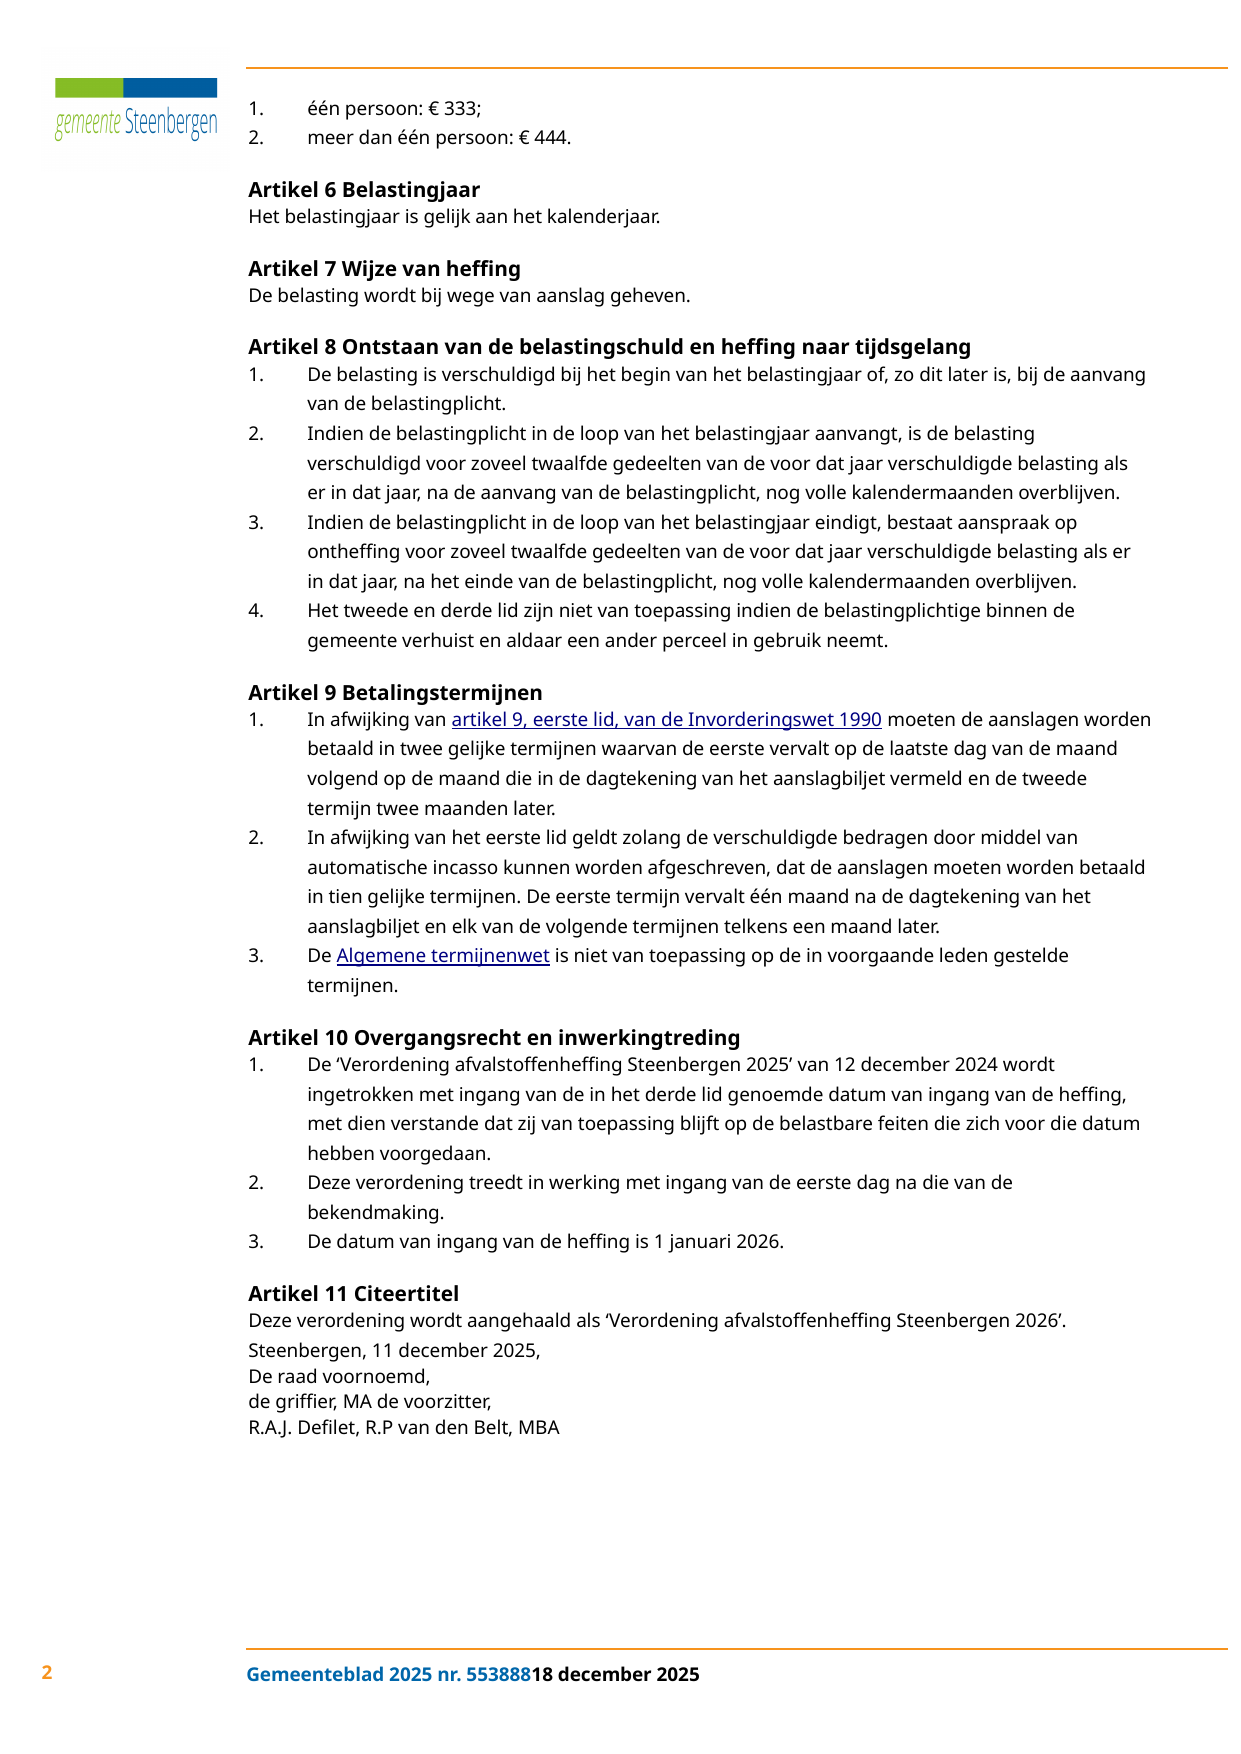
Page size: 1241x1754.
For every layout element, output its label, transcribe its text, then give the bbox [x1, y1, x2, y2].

list Het tweede en derde lid zijn niet van toepassing indien de belastingplichtige binnen de gemeente verhuist en aldaar een ander perceel in gebruik neemt. [248, 598, 1152, 653]
text Deze verordening wordt aangehaald als ‘Verordening afvalstoffenheffing Steenbergen 2026’. [248, 1307, 1152, 1333]
list Indien de belastingplicht in de loop van het belastingjaar aanvangt, is de belasting verschuldigd voor zoveel twaalfde gedeelten van de voor dat jaar verschuldigde belasting als er in dat jaar, na de aanvang van de belastingplicht, nog volle kalendermaanden overblijven. [248, 420, 1152, 505]
text Artikel 6 Belastingjaar [248, 175, 1152, 203]
list In afwijking van het eerste lid geldt zolang de verschuldigde bedragen door middel van automatische incasso kunnen worden afgeschreven, dat de aanslagen moeten worden betaald in tien gelijke termijnen. De eerste termijn vervalt één maand na de dagtekening van het aanslagbiljet en elk van de volgende termijnen telkens een maand later. [248, 824, 1152, 939]
text Artikel 10 Overgangsrecht en inwerkingtreding [248, 1023, 1152, 1051]
list meer dan één persoon: € 444. [248, 124, 1152, 150]
text Het belastingjaar is gelijk aan het kalenderjaar. [248, 203, 1152, 229]
text Steenbergen, 11 december 2025, [248, 1337, 1152, 1363]
list De belasting is verschuldigd bij het begin van het belastingjaar of, zo dit later is, bij de aanvang van de belastingplicht. [248, 361, 1152, 416]
text De raad voornoemd, [248, 1363, 1152, 1388]
list De ‘Verordening afvalstoffenheffing Steenbergen 2025’ van 12 december 2024 wordt ingetrokken met ingang van de in het derde lid genoemde datum van ingang van de heffing, met dien verstande dat zij van toepassing blijft op de belastbare feiten die zich voor die datum hebben voorgedaan. [248, 1051, 1152, 1166]
list De Algemene termijnenwet is niet van toepassing op de in voorgaande leden gestelde termijnen. [248, 943, 1152, 998]
list Indien de belastingplicht in de loop van het belastingjaar eindigt, bestaat aanspraak op ontheffing voor zoveel twaalfde gedeelten van de voor dat jaar verschuldigde belasting als er in dat jaar, na het einde van de belastingplicht, nog volle kalendermaanden overblijven. [248, 509, 1152, 594]
text Artikel 9 Betalingstermijnen [248, 678, 1152, 706]
list De datum van ingang van de heffing is 1 januari 2026. [248, 1229, 1152, 1254]
text de griffier, MA de voorzitter, [248, 1388, 1152, 1414]
picture [41, 47, 231, 172]
text Artikel 11 Citeertitel [248, 1279, 1152, 1307]
text Artikel 7 Wijze van heffing [248, 254, 1152, 282]
text Artikel 8 Ontstaan van de belastingschuld en heffing naar tijdsgelang [248, 332, 1152, 361]
text De belasting wordt bij wege van aanslag geheven. [248, 282, 1152, 308]
list Deze verordening treedt in werking met ingang van de eerste dag na die van de bekendmaking. [248, 1169, 1152, 1225]
list één persoon: € 333; [248, 95, 1152, 121]
text R.A.J. Defilet, R.P van den Belt, MBA [248, 1414, 1152, 1440]
list In afwijking van artikel 9, eerste lid, van de Invorderingswet 1990 moeten de aanslagen worden betaald in twee gelijke termijnen waarvan de eerste vervalt op de laatste dag van de maand volgend op de maand die in de dagtekening van het aanslagbiljet vermeld en de tweede termijn twee maanden later. [248, 706, 1152, 821]
